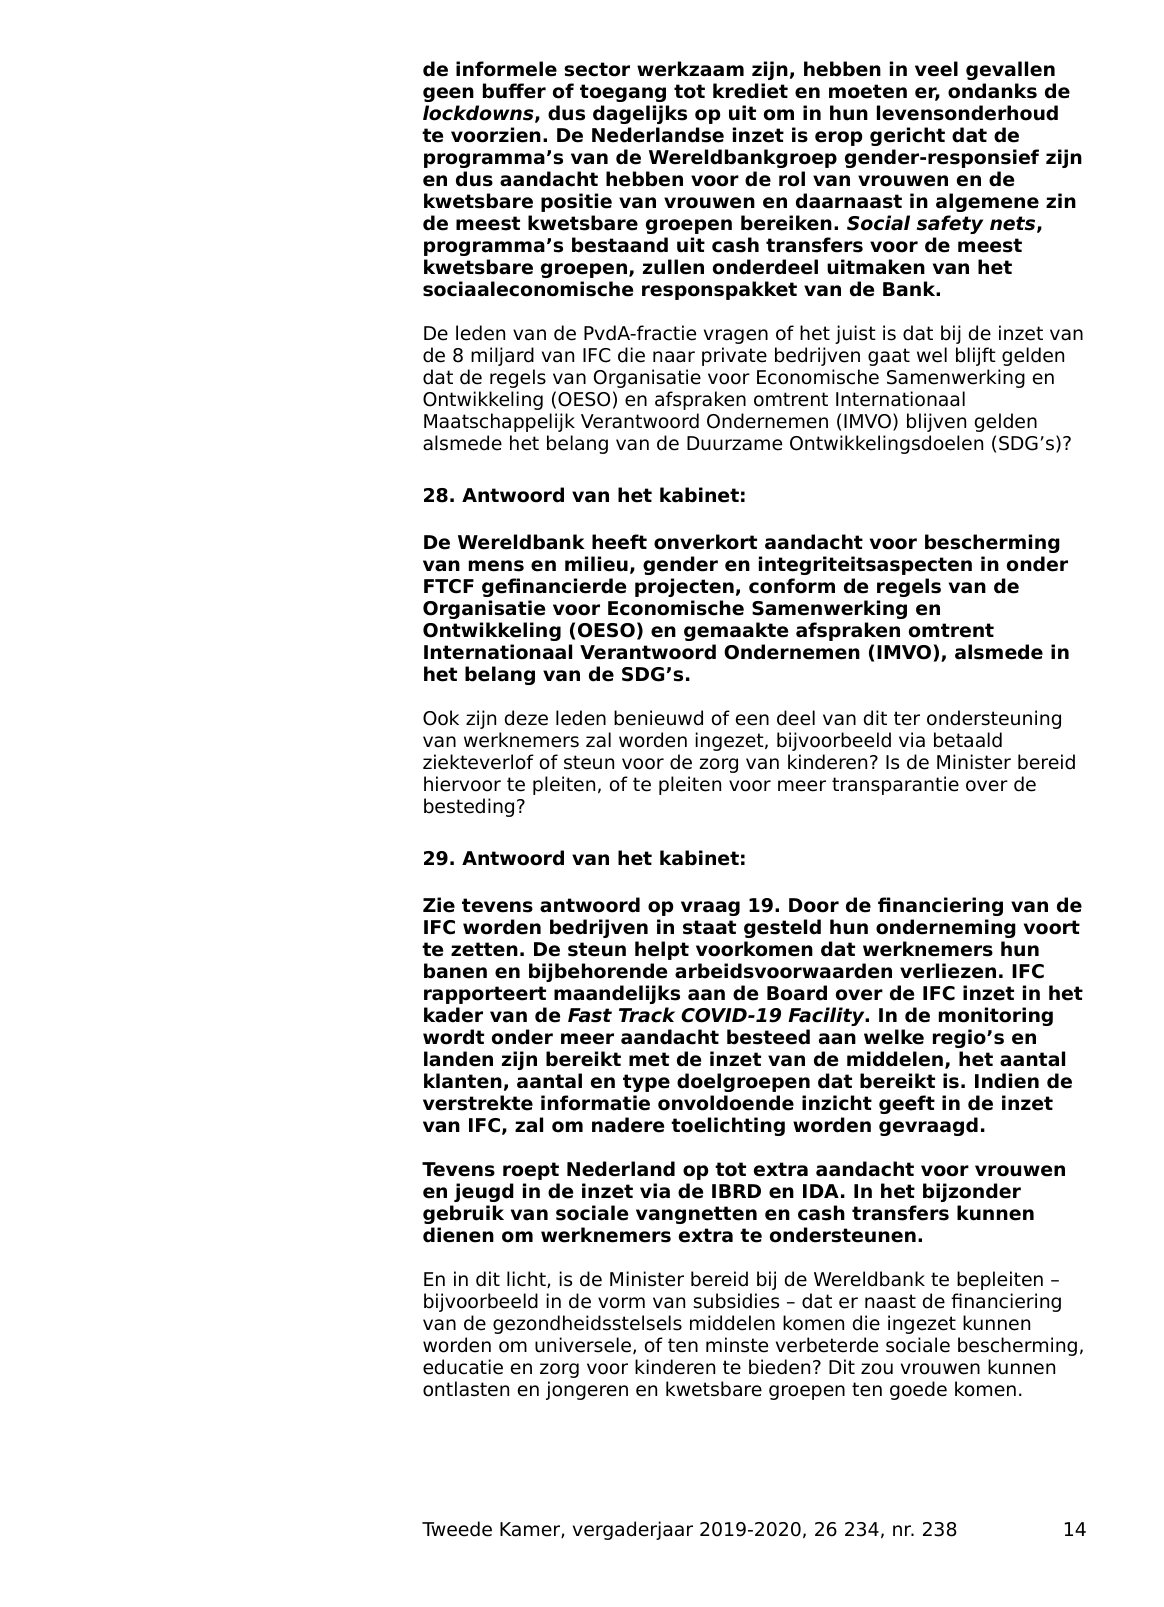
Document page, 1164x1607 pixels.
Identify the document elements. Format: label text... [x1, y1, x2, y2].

text de informele sector werkzaam zijn, hebben in veel gevallen geen buffer of toegang tot krediet en moeten er, ondanks de lockdowns, dus dagelijks op uit om in hun levensonderhoud te voorzien. De Nederlandse inzet is erop gericht dat de programma’s van de Wereldbankgroep gender-responsief zijn en dus aandacht hebben voor de rol van vrouwen en de kwetsbare positie van vrouwen en daarnaast in algemene zin de meest kwetsbare groepen bereiken. Social safety nets, programma’s bestaand uit cash transfers voor de meest kwetsbare groepen, zullen onderdeel uitmaken van het sociaaleconomische responspakket van de Bank. [422, 59, 1087, 301]
text De leden van de PvdA-fractie vragen of het juist is dat bij de inzet van de 8 miljard van IFC die naar private bedrijven gaat wel blijft gelden dat de regels van Organisatie voor Economische Samenwerking en Ontwikkeling (OESO) en afspraken omtrent Internationaal Maatschappelijk Verantwoord Ondernemen (IMVO) blijven gelden alsmede het belang van de Duurzame Ontwikkelingsdoelen (SDG’s)? [422, 323, 1087, 455]
subtitle 29. Antwoord van het kabinet: [422, 848, 1087, 870]
subtitle 28. Antwoord van het kabinet: [422, 485, 1087, 507]
text Ook zijn deze leden benieuwd of een deel van dit ter ondersteuning van werknemers zal worden ingezet, bijvoorbeeld via betaald ziekteverlof of steun voor de zorg van kinderen? Is de Minister bereid hiervoor te pleiten, of te pleiten voor meer transparantie over de besteding? [422, 708, 1087, 818]
text Zie tevens antwoord op vraag 19. Door de financiering van de IFC worden bedrijven in staat gesteld hun onderneming voort te zetten. De steun helpt voorkomen dat werknemers hun banen en bijbehorende arbeidsvoorwaarden verliezen. IFC rapporteert maandelijks aan de Board over de IFC inzet in het kader van de Fast Track COVID-19 Facility. In de monitoring wordt onder meer aandacht besteed aan welke regio’s en landen zijn bereikt met de inzet van de middelen, het aantal klanten, aantal en type doelgroepen dat bereikt is. Indien de verstrekte informatie onvoldoende inzicht geeft in de inzet van IFC, zal om nadere toelichting worden gevraagd. [422, 895, 1087, 1137]
text En in dit licht, is de Minister bereid bij de Wereldbank te bepleiten – bijvoorbeeld in de vorm van subsidies – dat er naast de financiering van de gezondheidsstelsels middelen komen die ingezet kunnen worden om universele, of ten minste verbeterde sociale bescherming, educatie en zorg voor kinderen te bieden? Dit zou vrouwen kunnen ontlasten en jongeren en kwetsbare groepen ten goede komen. [422, 1269, 1087, 1401]
text Tevens roept Nederland op tot extra aandacht voor vrouwen en jeugd in de inzet via de IBRD en IDA. In het bijzonder gebruik van sociale vangnetten en cash transfers kunnen dienen om werknemers extra te ondersteunen. [422, 1159, 1087, 1247]
text De Wereldbank heeft onverkort aandacht voor bescherming van mens en milieu, gender en integriteitsaspecten in onder FTCF gefinancierde projecten, conform de regels van de Organisatie voor Economische Samenwerking en Ontwikkeling (OESO) en gemaakte afspraken omtrent Internationaal Verantwoord Ondernemen (IMVO), alsmede in het belang van de SDG’s. [422, 532, 1087, 686]
